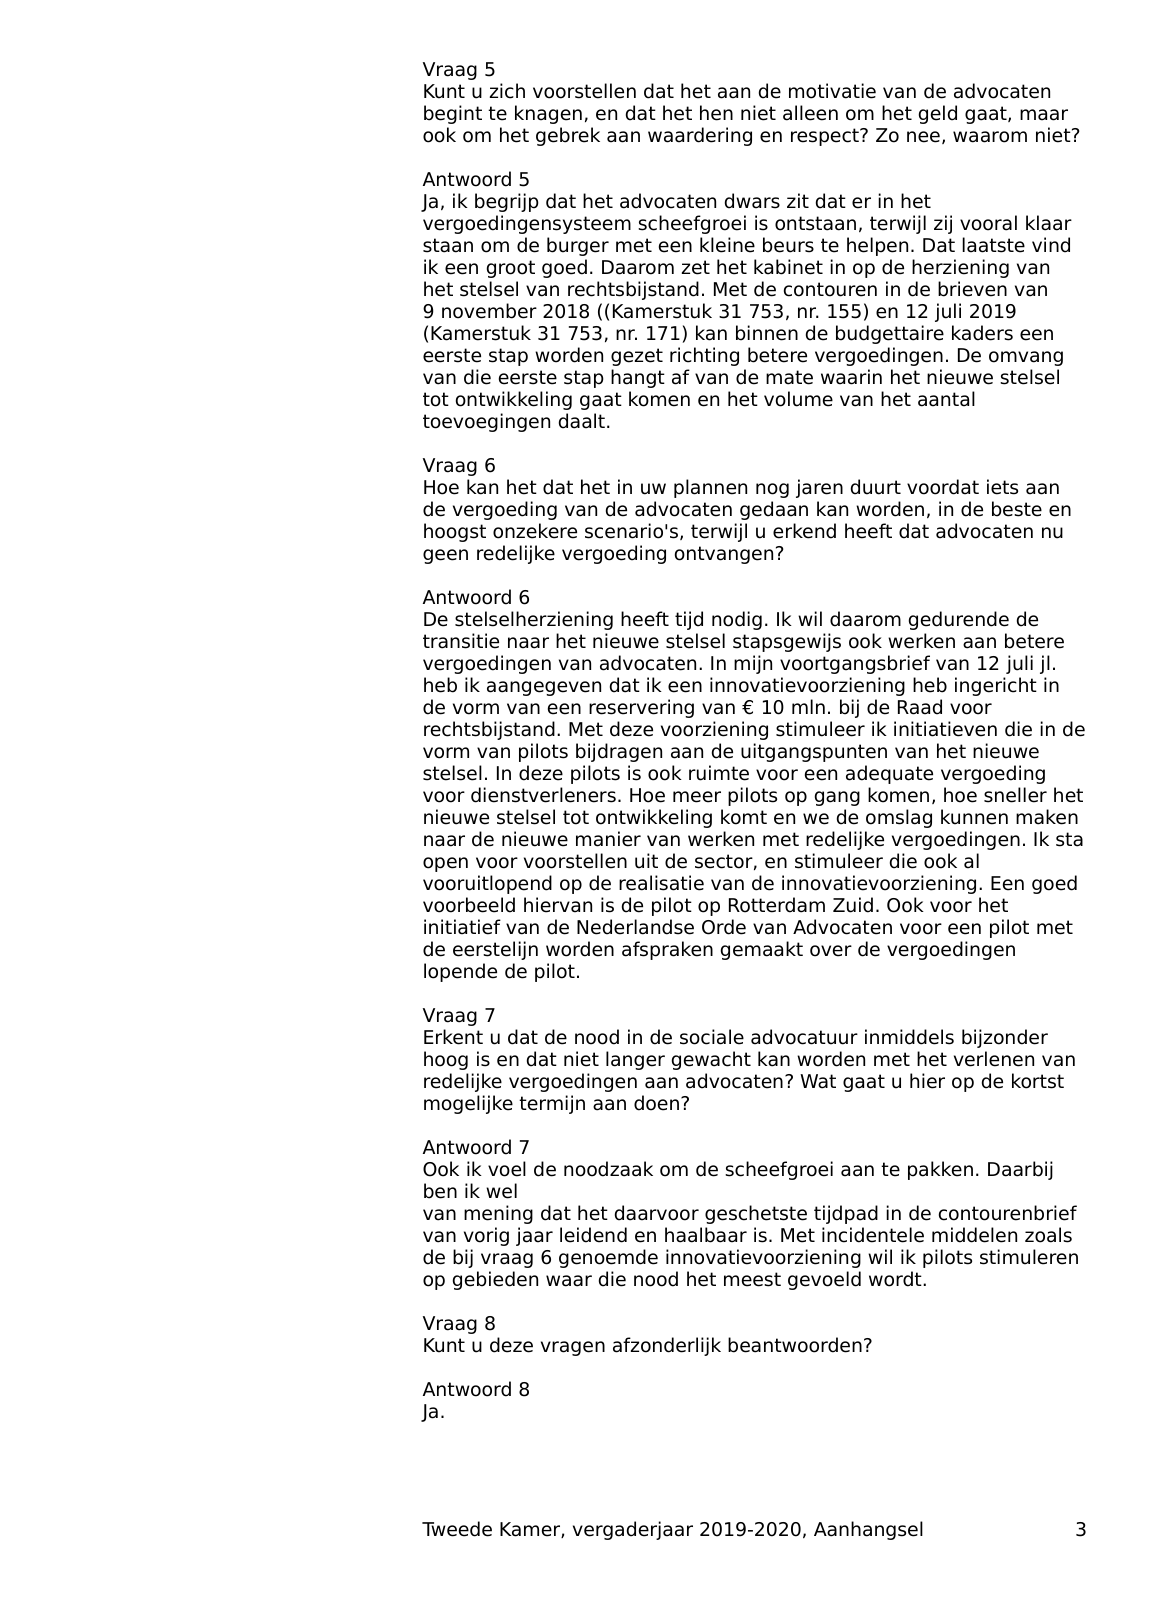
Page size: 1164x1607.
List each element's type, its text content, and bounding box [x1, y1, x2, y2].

text van mening dat het daarvoor geschetste tijdpad in de contourenbrief van vorig jaar leidend en haalbaar is. Met incidentele middelen zoals de bij vraag 6 genoemde innovatievoorziening wil ik pilots stimuleren op gebieden waar die nood het meest gevoeld wordt. [422, 1203, 1087, 1291]
text Erkent u dat de nood in de sociale advocatuur inmiddels bijzonder hoog is en dat niet langer gewacht kan worden met het verlenen van redelijke vergoedingen aan advocaten? Wat gaat u hier op de kortst mogelijke termijn aan doen? [422, 1027, 1087, 1115]
text Antwoord 7 [422, 1137, 1087, 1159]
text Ja, ik begrijp dat het advocaten dwars zit dat er in het vergoedingensysteem scheefgroei is ontstaan, terwijl zij vooral klaar staan om de burger met een kleine beurs te helpen. Dat laatste vind ik een groot goed. Daarom zet het kabinet in op de herziening van het stelsel van rechtsbijstand. Met de contouren in de brieven van 9 november 2018 ((Kamerstuk 31 753, nr. 155) en 12 juli 2019 (Kamerstuk 31 753, nr. 171) kan binnen de budgettaire kaders een eerste stap worden gezet richting betere vergoedingen. De omvang van die eerste stap hangt af van de mate waarin het nieuwe stelsel tot ontwikkeling gaat komen en het volume van het aantal toevoegingen daalt. [422, 191, 1087, 433]
text Kunt u deze vragen afzonderlijk beantwoorden? [422, 1335, 1087, 1357]
text Ook ik voel de noodzaak om de scheefgroei aan te pakken. Daarbij ben ik wel [422, 1159, 1087, 1203]
text De stelselherziening heeft tijd nodig. Ik wil daarom gedurende de transitie naar het nieuwe stelsel stapsgewijs ook werken aan betere vergoedingen van advocaten. In mijn voortgangsbrief van 12 juli jl. heb ik aangegeven dat ik een innovatievoorziening heb ingericht in de vorm van een reservering van € 10 mln. bij de Raad voor rechtsbijstand. Met deze voorziening stimuleer ik initiatieven die in de vorm van pilots bijdragen aan de uitgangspunten van het nieuwe stelsel. In deze pilots is ook ruimte voor een adequate vergoeding voor dienstverleners. Hoe meer pilots op gang komen, hoe sneller het nieuwe stelsel tot ontwikkeling komt en we de omslag kunnen maken naar de nieuwe manier van werken met redelijke vergoedingen. Ik sta open voor voorstellen uit de sector, en stimuleer die ook al vooruitlopend op de realisatie van de innovatievoorziening. Een goed voorbeeld hiervan is de pilot op Rotterdam Zuid. Ook voor het initiatief van de Nederlandse Orde van Advocaten voor een pilot met de eerstelijn worden afspraken gemaakt over de vergoedingen lopende de pilot. [422, 609, 1087, 983]
text Vraag 7 [422, 1005, 1087, 1027]
text Vraag 5 [422, 59, 1087, 81]
text Ja. [422, 1401, 1087, 1423]
text Antwoord 6 [422, 587, 1087, 609]
text Vraag 6 [422, 455, 1087, 477]
text Antwoord 8 [422, 1379, 1087, 1401]
text Vraag 8 [422, 1313, 1087, 1335]
text Hoe kan het dat het in uw plannen nog jaren duurt voordat iets aan de vergoeding van de advocaten gedaan kan worden, in de beste en hoogst onzekere scenario's, terwijl u erkend heeft dat advocaten nu geen redelijke vergoeding ontvangen? [422, 477, 1087, 565]
text Kunt u zich voorstellen dat het aan de motivatie van de advocaten begint te knagen, en dat het hen niet alleen om het geld gaat, maar ook om het gebrek aan waardering en respect? Zo nee, waarom niet? [422, 81, 1087, 147]
text Antwoord 5 [422, 169, 1087, 191]
